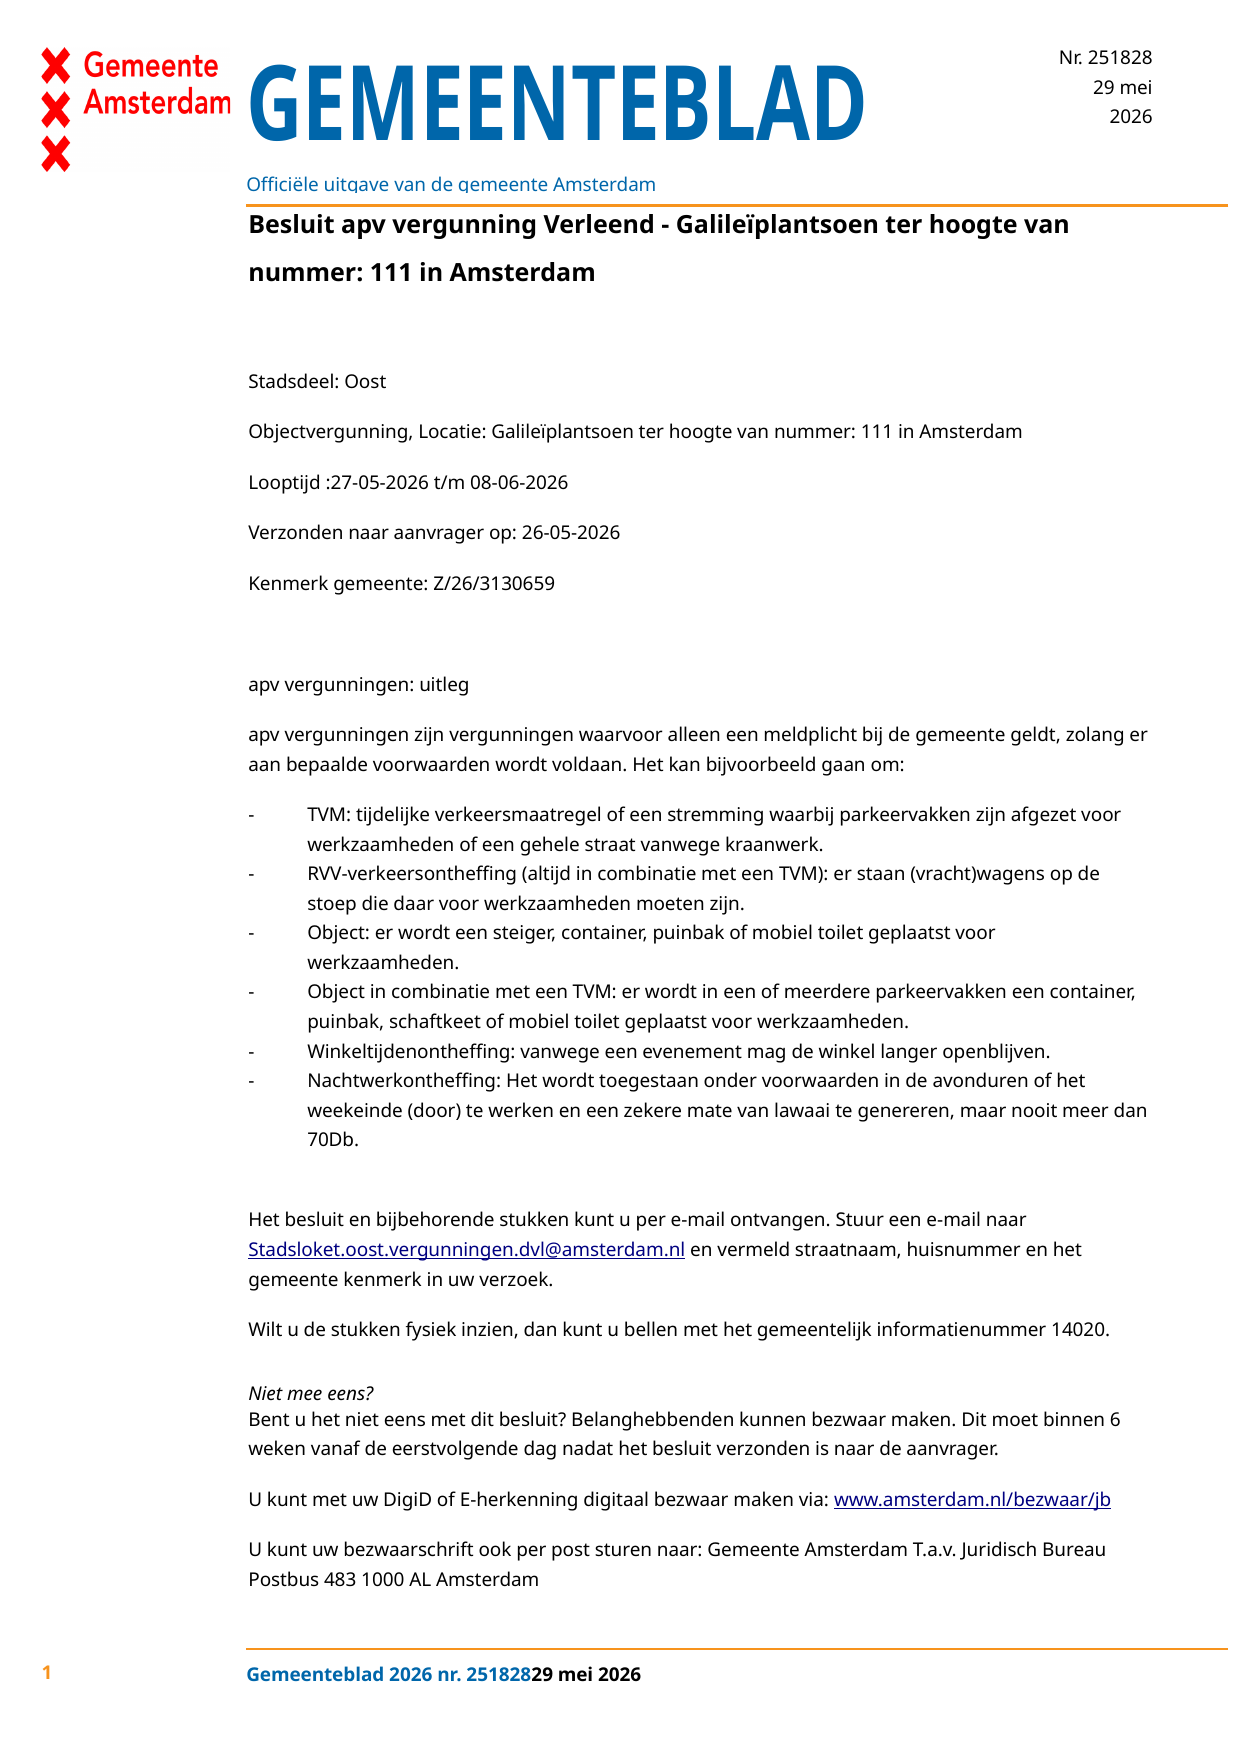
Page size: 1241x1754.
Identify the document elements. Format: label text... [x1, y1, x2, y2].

text Stadsdeel: Oost [248, 368, 1152, 394]
text apv vergunningen zijn vergunningen waarvoor alleen een meldplicht bij de gemeente geldt, zolang er aan bepaalde voorwaarden wordt voldaan. Het kan bijvoorbeeld gaan om: [248, 721, 1152, 777]
list Nachtwerkontheffing: Het wordt toegestaan onder voorwaarden in de avonduren of het weekeinde (door) te werken en een zekere mate van lawaai te genereren, maar nooit meer dan 70Db. [248, 1067, 1152, 1152]
list Object: er wordt een steiger, container, puinbak of mobiel toilet geplaatst voor werkzaamheden. [248, 919, 1152, 975]
text Objectvergunning, Locatie: Galileïplantsoen ter hoogte van nummer: 111 in Amsterdam [248, 419, 1152, 444]
text Niet mee eens? [248, 1380, 1152, 1406]
list Object in combinatie met een TVM: er wordt in een of meerdere parkeervakken een container, puinbak, schaftkeet of mobiel toilet geplaatst voor werkzaamheden. [248, 979, 1152, 1034]
text U kunt uw bezwaarschrift ook per post sturen naar: Gemeente Amsterdam T.a.v. Juridisch Bureau Postbus 483 1000 AL Amsterdam [248, 1536, 1152, 1592]
picture [41, 47, 231, 172]
text Kenmerk gemeente: Z/26/3130659 [248, 570, 1152, 596]
text Het besluit en bijbehorende stukken kunt u per e-mail ontvangen. Stuur een e-mail naar Stadsloket.oost.vergunningen.dvl@amsterdam.nl en vermeld straatnaam, huisnummer en het gemeente kenmerk in uw verzoek. [248, 1207, 1152, 1292]
text Wilt u de stukken fysiek inzien, dan kunt u bellen met het gemeentelijk informatienummer 14020. [248, 1316, 1152, 1342]
list RVV-verkeersontheffing (altijd in combinatie met een TVM): er staan (vracht)wagens op de stoep die daar voor werkzaamheden moeten zijn. [248, 860, 1152, 916]
text Verzonden naar aanvrager op: 26-05-2026 [248, 519, 1152, 545]
text U kunt met uw DigiD of E-herkenning digitaal bezwaar maken via: www.amsterdam.nl/bezwaar/jb [248, 1486, 1152, 1512]
text Besluit apv vergunning Verleend - Galileïplantsoen ter hoogte van nummer: 111 in Amsterdam [248, 207, 1152, 288]
list Winkeltijdenontheffing: vanwege een evenement mag de winkel langer openblijven. [248, 1038, 1152, 1064]
text Bent u het niet eens met dit besluit? Belanghebbenden kunnen bezwaar maken. Dit moet binnen 6 weken vanaf de eerstvolgende dag nadat het besluit verzonden is naar de aanvrager. [248, 1406, 1152, 1461]
text apv vergunningen: uitleg [248, 671, 1152, 697]
list TVM: tijdelijke verkeersmaatregel of een stremming waarbij parkeervakken zijn afgezet voor werkzaamheden of een gehele straat vanwege kraanwerk. [248, 801, 1152, 857]
text Looptijd :27-05-2026 t/m 08-06-2026 [248, 469, 1152, 495]
